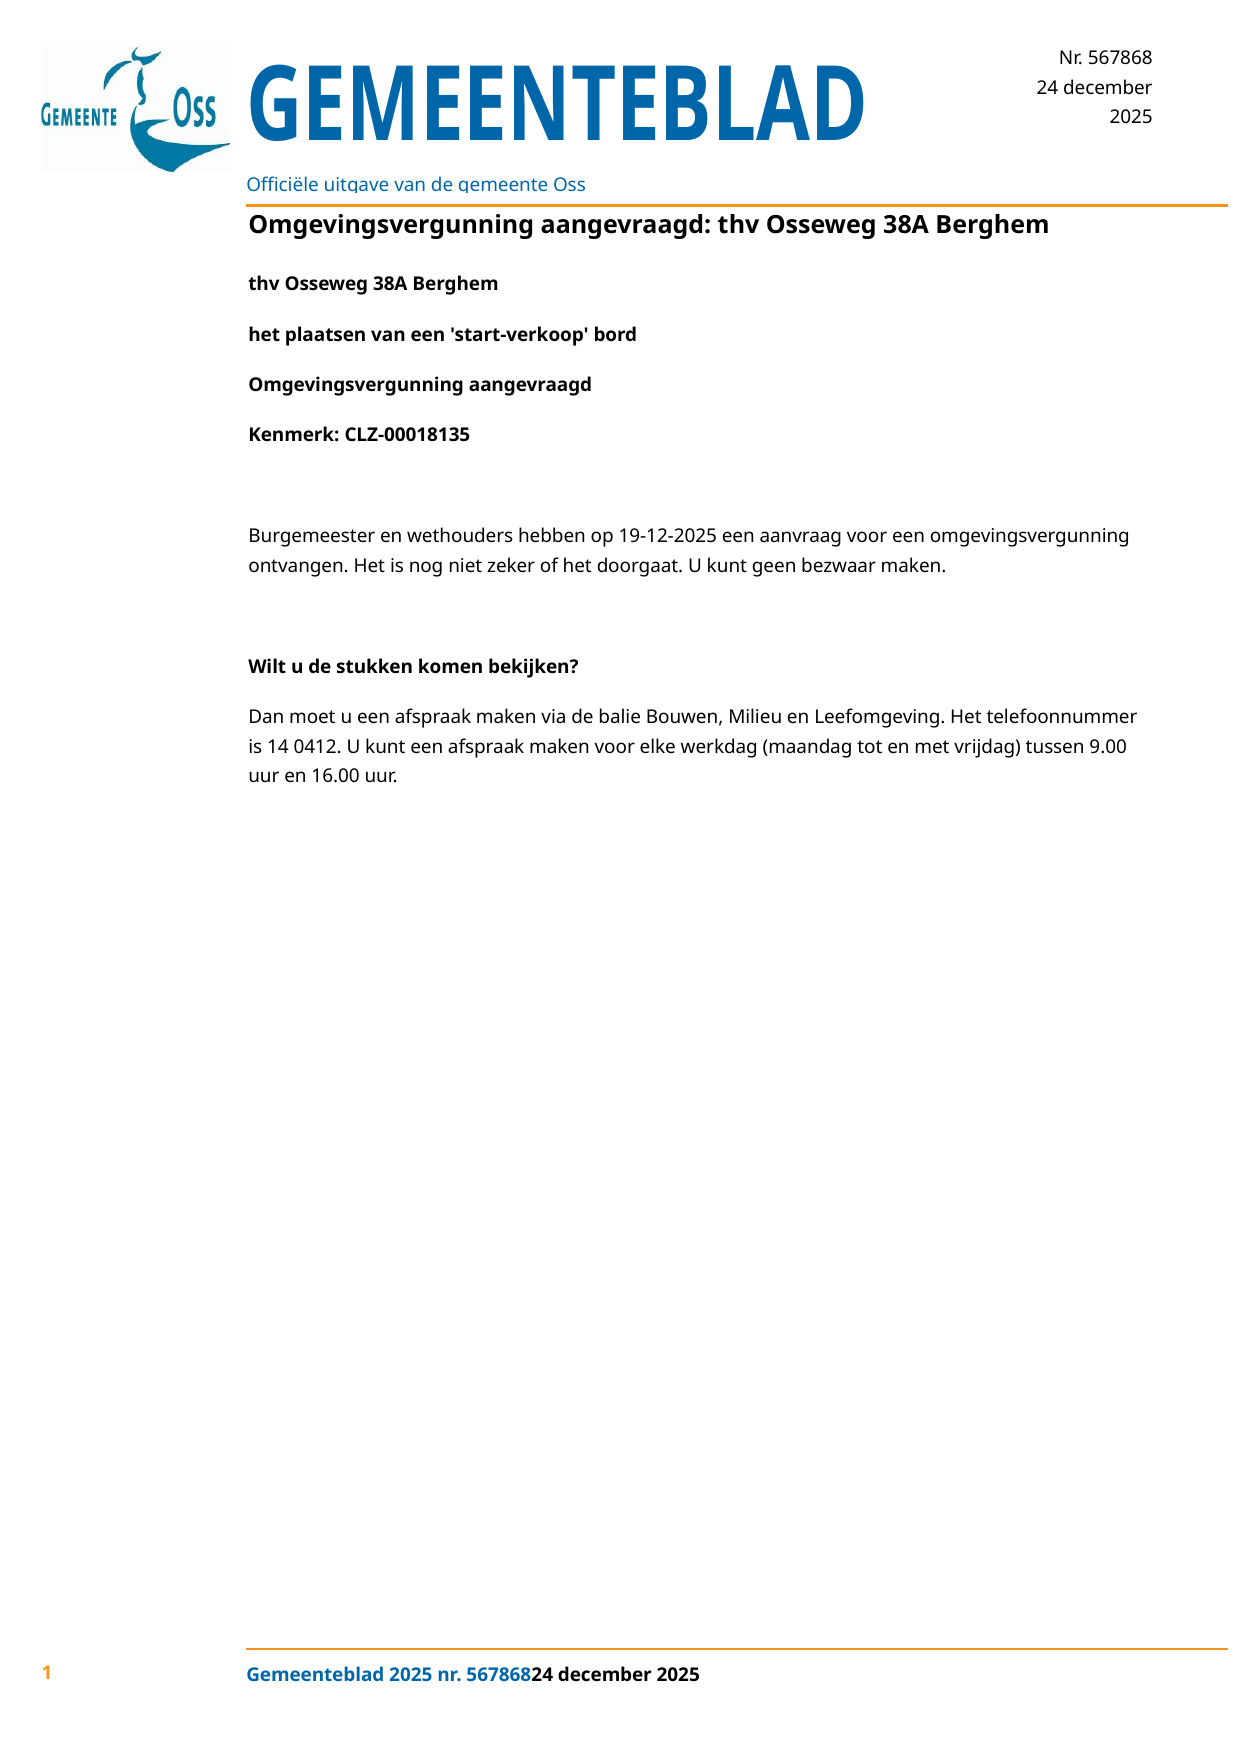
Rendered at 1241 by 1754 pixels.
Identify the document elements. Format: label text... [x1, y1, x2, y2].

picture [41, 47, 231, 172]
text Omgevingsvergunning aangevraagd: thv Osseweg 38A Berghem [248, 207, 1152, 241]
text Dan moet u een afspraak maken via de balie Bouwen, Milieu en Leefomgeving. Het telefoonnummer is 14 0412. U kunt een afspraak maken voor elke werkdag (maandag tot en met vrijdag) tussen 9.00 uur en 16.00 uur. [248, 703, 1152, 788]
text het plaatsen van een 'start-verkoop' bord [248, 321, 1152, 346]
text Omgevingsvergunning aangevraagd [248, 371, 1152, 397]
text Wilt u de stukken komen bekijken? [248, 653, 1152, 678]
text Kenmerk: CLZ-00018135 [248, 422, 1152, 447]
text thv Osseweg 38A Berghem [248, 270, 1152, 296]
text Burgemeester en wethouders hebben op 19-12-2025 een aanvraag voor een omgevingsvergunning ontvangen. Het is nog niet zeker of het doorgaat. U kunt geen bezwaar maken. [248, 522, 1152, 578]
